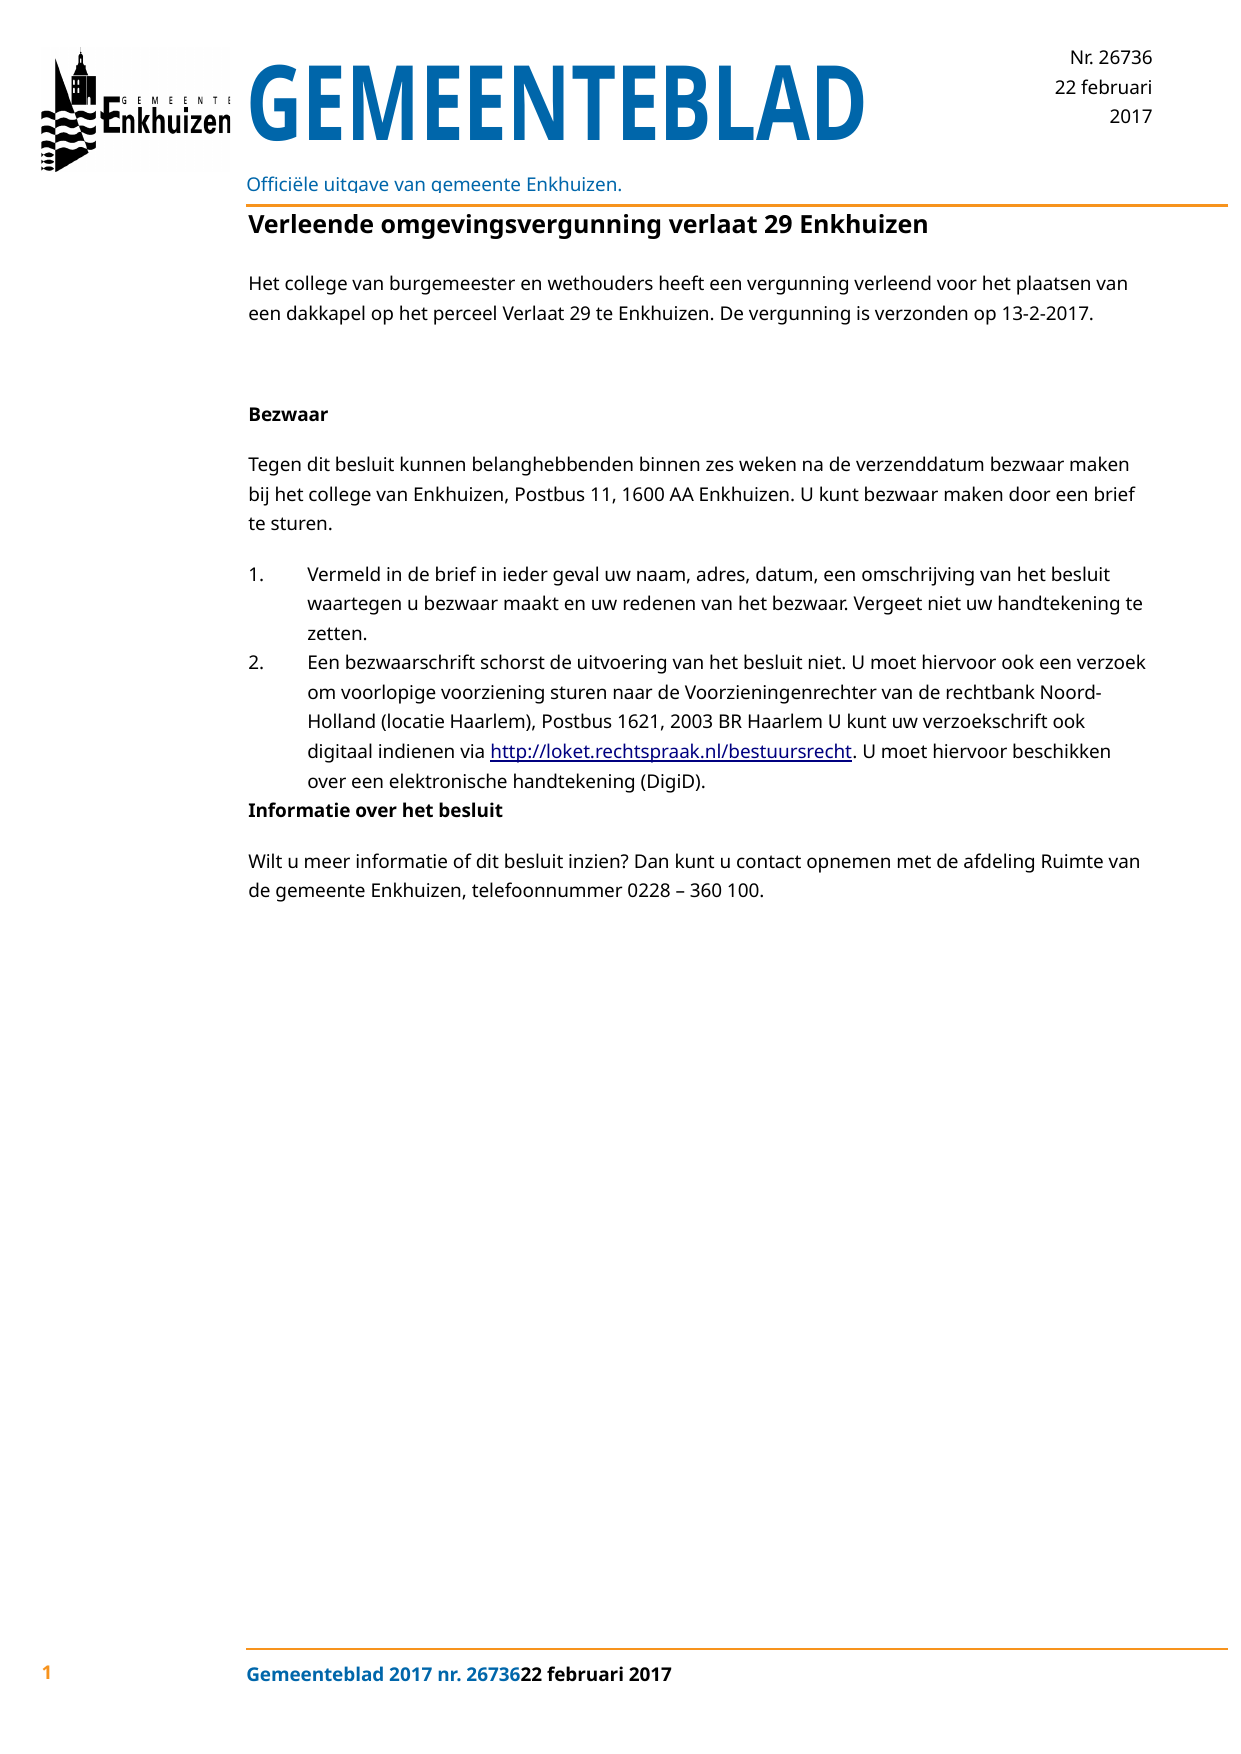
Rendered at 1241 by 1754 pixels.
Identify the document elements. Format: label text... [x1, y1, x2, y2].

text Bezwaar [248, 401, 1152, 426]
text Het college van burgemeester en wethouders heeft een vergunning verleend voor het plaatsen van een dakkapel op het perceel Verlaat 29 te Enkhuizen. De vergunning is verzonden op 13-2-2017. [248, 270, 1152, 326]
list Vermeld in de brief in ieder geval uw naam, adres, datum, een omschrijving van het besluit waartegen u bezwaar maakt en uw redenen van het bezwaar. Vergeet niet uw handtekening te zetten. [248, 561, 1152, 646]
text Informatie over het besluit [248, 797, 1152, 823]
text Tegen dit besluit kunnen belanghebbenden binnen zes weken na de verzenddatum bezwaar maken bij het college van Enkhuizen, Postbus 11, 1600 AA Enkhuizen. U kunt bezwaar maken door een brief te sturen. [248, 451, 1152, 536]
list Een bezwaarschrift schorst de uitvoering van het besluit niet. U moet hiervoor ook een verzoek om voorlopige voorziening sturen naar de Voorzieningenrechter van de rechtbank Noord-Holland (locatie Haarlem), Postbus 1621, 2003 BR Haarlem U kunt uw verzoekschrift ook digitaal indienen via http://loket.rechtspraak.nl/bestuursrecht. U moet hiervoor beschikken over een elektronische handtekening (DigiD). [248, 649, 1152, 793]
text Wilt u meer informatie of dit besluit inzien? Dan kunt u contact opnemen met de afdeling Ruimte van de gemeente Enkhuizen, telefoonnummer 0228 – 360 100. [248, 848, 1152, 903]
picture [41, 47, 231, 172]
text Verleende omgevingsvergunning verlaat 29 Enkhuizen [248, 207, 1152, 241]
